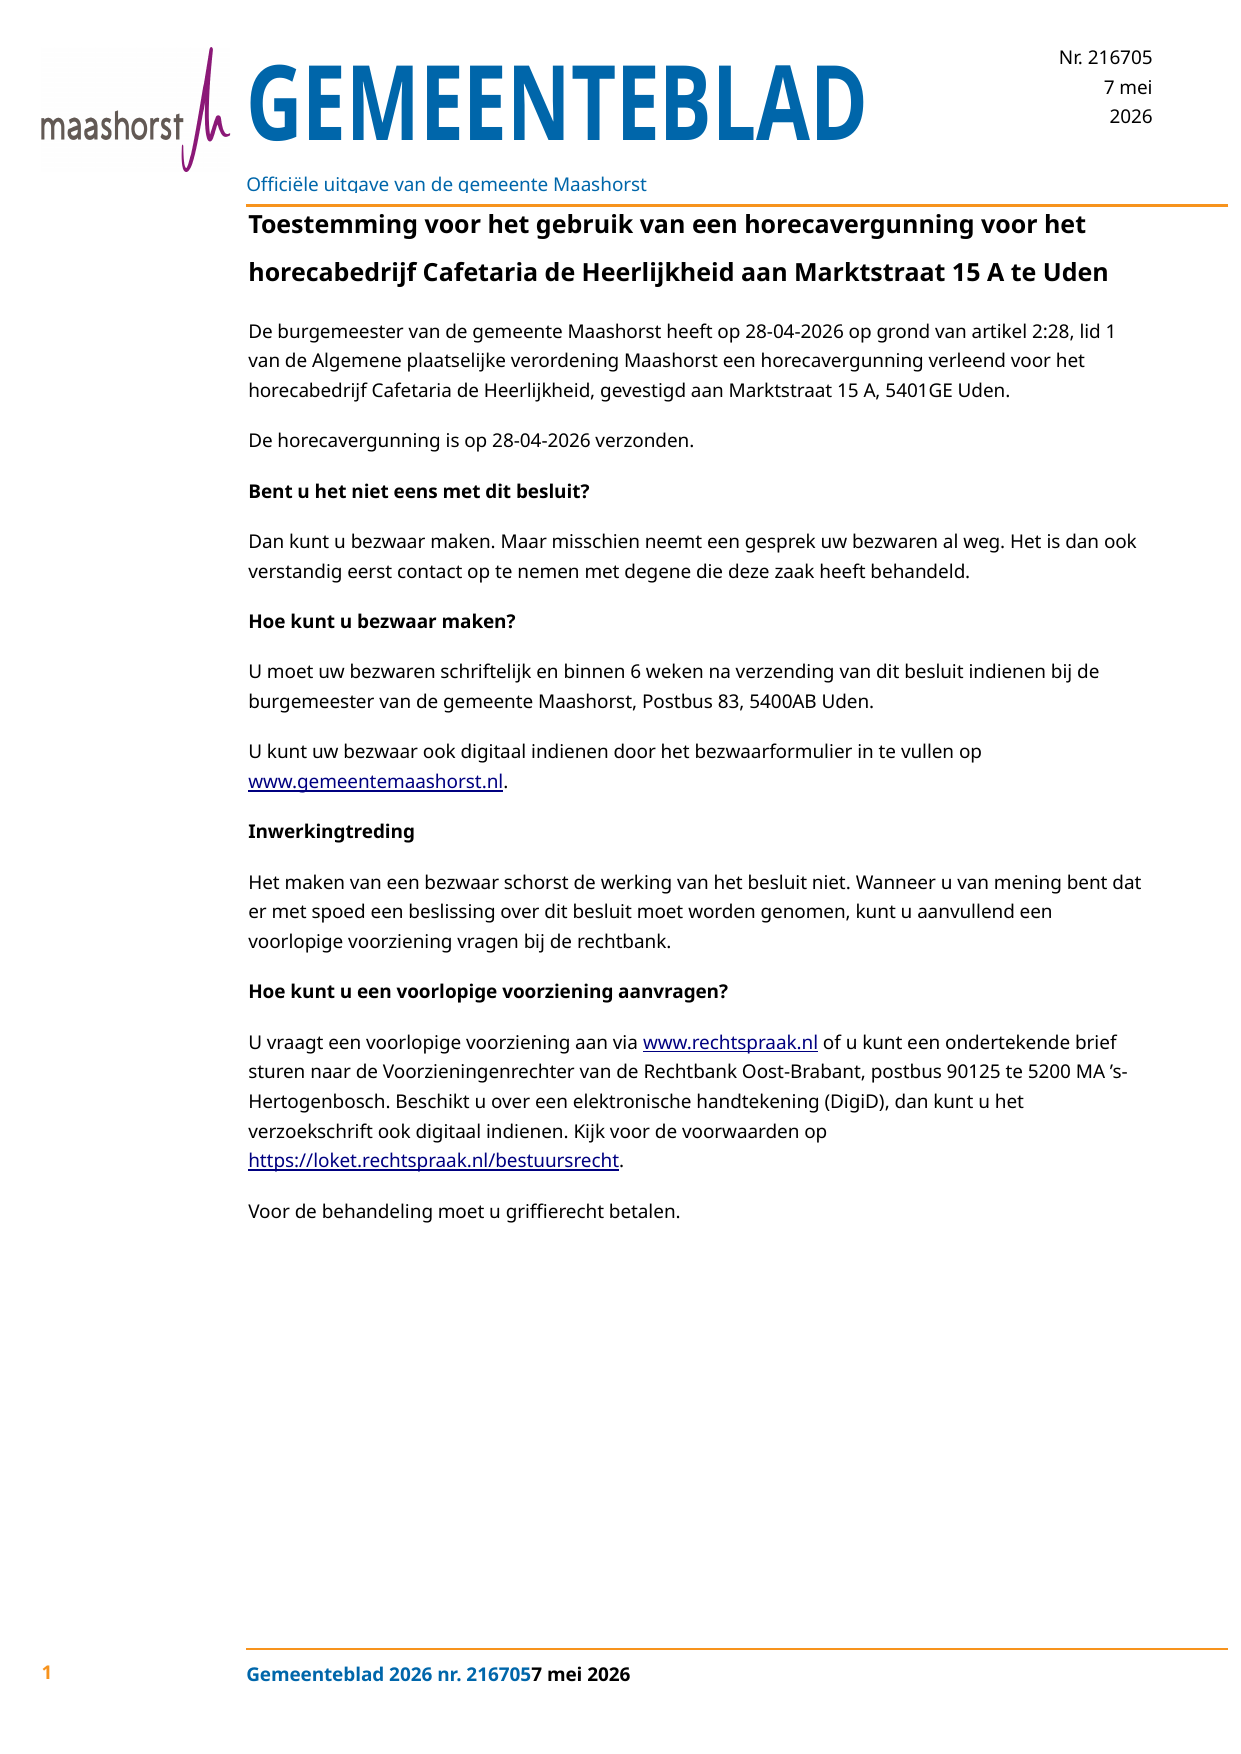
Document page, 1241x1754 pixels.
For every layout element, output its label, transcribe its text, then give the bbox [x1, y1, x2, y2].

picture [41, 47, 231, 172]
text Bent u het niet eens met dit besluit? [248, 478, 1152, 504]
text Toestemming voor het gebruik van een horecavergunning voor het horecabedrijf Cafetaria de Heerlijkheid aan Marktstraat 15 A te Uden [248, 207, 1152, 288]
text U moet uw bezwaren schriftelijk en binnen 6 weken na verzending van dit besluit indienen bij de burgemeester van de gemeente Maashorst, Postbus 83, 5400AB Uden. [248, 659, 1152, 714]
text De horecavergunning is op 28-04-2026 verzonden. [248, 427, 1152, 453]
text Inwerkingtreding [248, 819, 1152, 844]
text U vraagt een voorlopige voorziening aan via www.rechtspraak.nl of u kunt een ondertekende brief sturen naar de Voorzieningenrechter van de Rechtbank Oost-Brabant, postbus 90125 te 5200 MA ’s-Hertogenbosch. Beschikt u over een elektronische handtekening (DigiD), dan kunt u het verzoekschrift ook digitaal indienen. Kijk voor de voorwaarden op https://loket.rechtspraak.nl/bestuursrecht. [248, 1029, 1152, 1173]
text U kunt uw bezwaar ook digitaal indienen door het bezwaarformulier in te vullen op www.gemeentemaashorst.nl. [248, 739, 1152, 794]
text Voor de behandeling moet u griffierecht betalen. [248, 1198, 1152, 1224]
text Hoe kunt u bezwaar maken? [248, 608, 1152, 634]
text Hoe kunt u een voorlopige voorziening aanvragen? [248, 979, 1152, 1004]
text Het maken van een bezwaar schorst de werking van het besluit niet. Wanneer u van mening bent dat er met spoed een beslissing over dit besluit moet worden genomen, kunt u aanvullend een voorlopige voorziening vragen bij de rechtbank. [248, 869, 1152, 954]
text De burgemeester van de gemeente Maashorst heeft op 28-04-2026 op grond van artikel 2:28, lid 1 van de Algemene plaatselijke verordening Maashorst een horecavergunning verleend voor het horecabedrijf Cafetaria de Heerlijkheid, gevestigd aan Marktstraat 15 A, 5401GE Uden. [248, 318, 1152, 403]
text Dan kunt u bezwaar maken. Maar misschien neemt een gesprek uw bezwaren al weg. Het is dan ook verstandig eerst contact op te nemen met degene die deze zaak heeft behandeld. [248, 528, 1152, 584]
